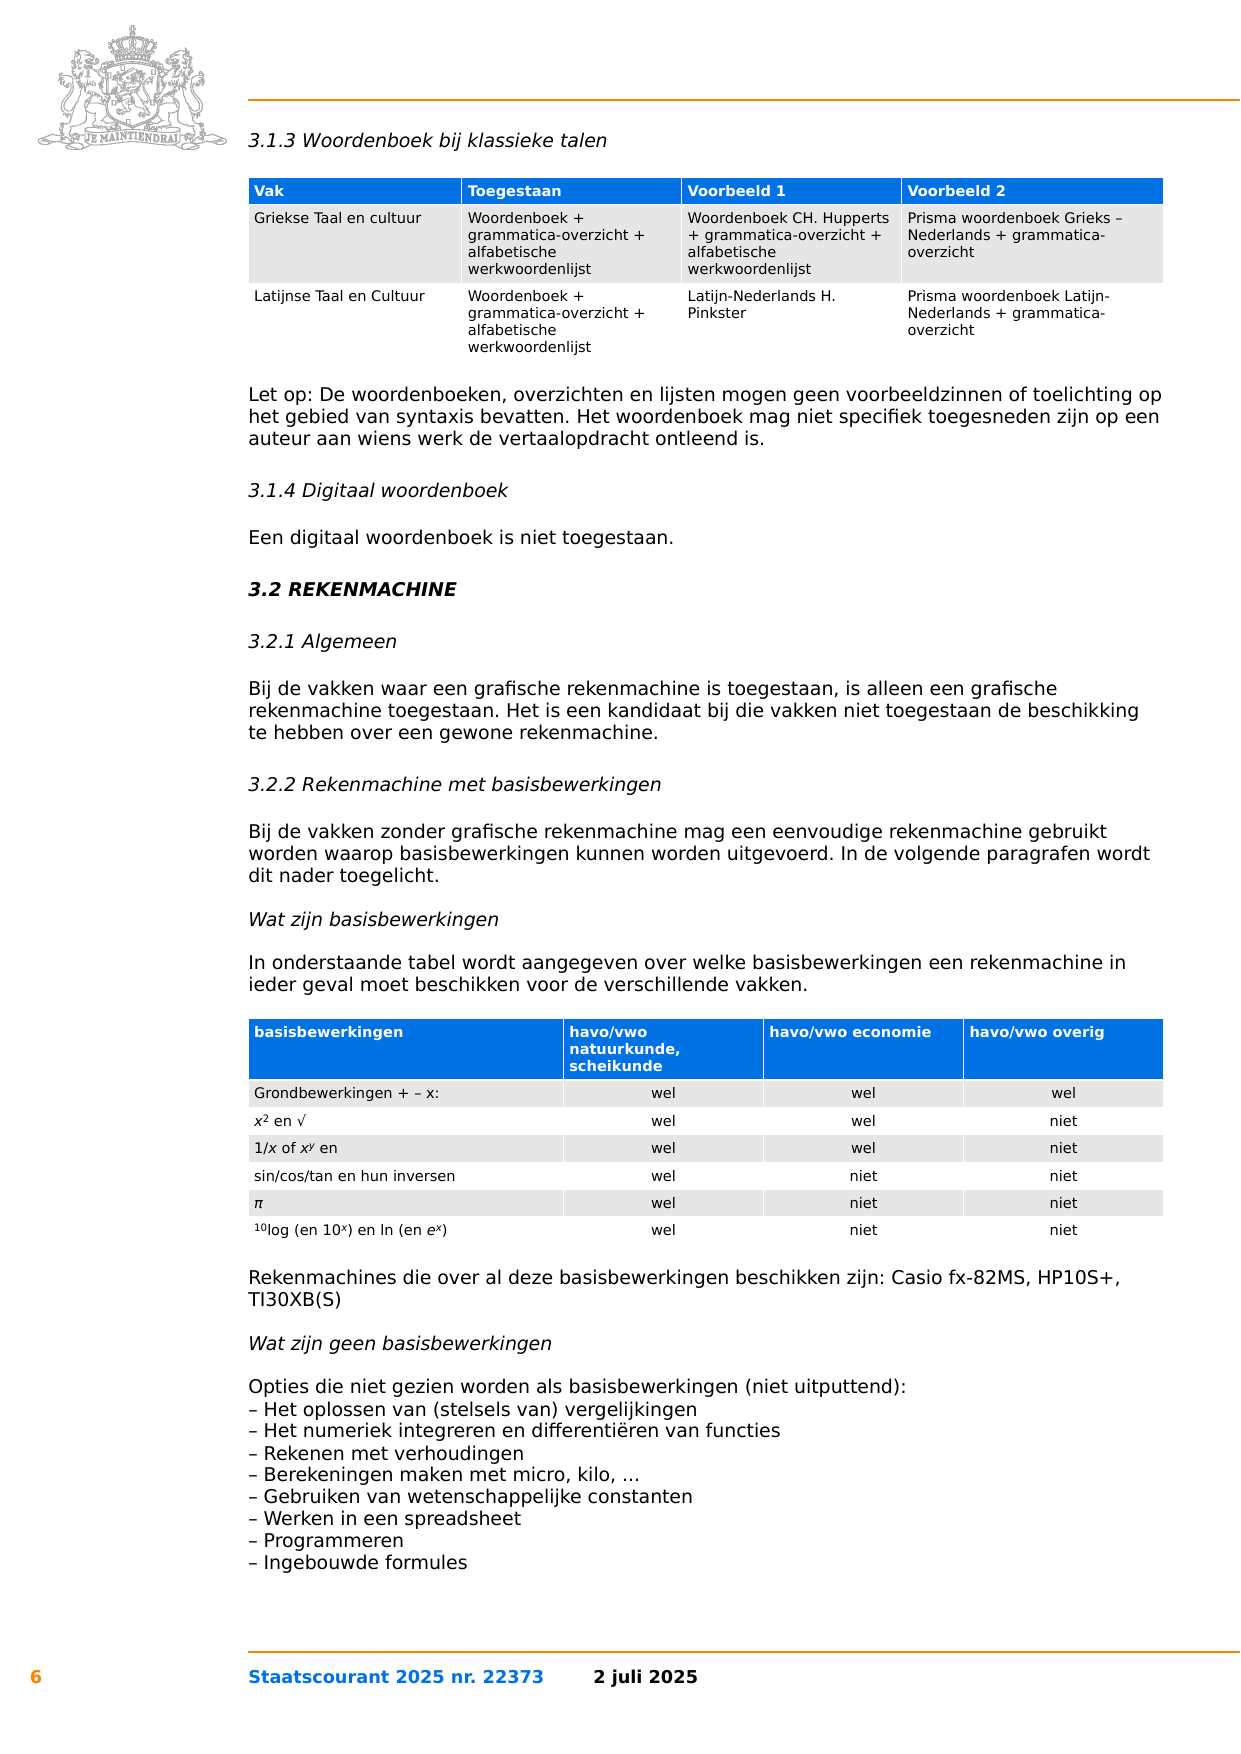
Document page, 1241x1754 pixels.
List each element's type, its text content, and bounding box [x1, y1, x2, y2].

text – Gebruiken van wetenschappelijke constanten [248, 1486, 1163, 1508]
table_header Voorbeeld 2 [902, 178, 1163, 204]
subtitle 3.2.1 Algemeen [248, 631, 1163, 653]
table_header Voorbeeld 1 [682, 178, 901, 204]
table_header Toegestaan [462, 178, 681, 204]
subtitle Wat zijn geen basisbewerkingen [248, 1333, 1163, 1354]
table_cell Prisma woordenboek Grieks – Nederlands + grammatica-overzicht [902, 205, 1163, 283]
table_cell wel [564, 1190, 763, 1216]
table_cell Woordenboek + grammatica-overzicht + alfabetische werkwoordenlijst [462, 284, 681, 361]
text In onderstaande tabel wordt aangegeven over welke basisbewerkingen een rekenmachine in ieder geval moet beschikken voor de verschillende vakken. [248, 952, 1163, 996]
table_cell niet [964, 1190, 1163, 1216]
picture [38, 25, 227, 150]
table_cell wel [564, 1218, 763, 1244]
text – Ingebouwde formules [248, 1552, 1163, 1574]
table_cell niet [964, 1135, 1163, 1162]
text – Rekenen met verhoudingen [248, 1442, 1163, 1464]
subtitle 3.2 REKENMACHINE [248, 579, 1163, 601]
text Bij de vakken zonder grafische rekenmachine mag een eenvoudige rekenmachine gebruikt worden waarop basisbewerkingen kunnen worden uitgevoerd. In de volgende paragrafen wordt dit nader toegelicht. [248, 821, 1163, 887]
table_cell niet [964, 1108, 1163, 1134]
text – Het numeriek integreren en differentiëren van functies [248, 1420, 1163, 1442]
table_cell wel [764, 1108, 963, 1134]
table_cell niet [764, 1218, 963, 1244]
table_cell Woordenboek CH. Hupperts + grammatica-overzicht + alfabetische werkwoordenlijst [682, 205, 901, 283]
subtitle Wat zijn basisbewerkingen [248, 908, 1163, 930]
table_cell Grondbewerkingen + – x: [249, 1081, 563, 1107]
table_cell wel [564, 1135, 763, 1162]
table_cell π [249, 1190, 563, 1216]
table_header havo/vwo economie [764, 1019, 963, 1079]
table_header havo/vwo natuurkunde, scheikunde [564, 1019, 763, 1079]
table_cell Latijn-Nederlands H. Pinkster [682, 284, 901, 361]
table_cell Prisma woordenboek Latijn-Nederlands + grammatica-overzicht [902, 284, 1163, 361]
text – Werken in een spreadsheet [248, 1508, 1163, 1530]
text – Programmeren [248, 1530, 1163, 1552]
table_header havo/vwo overig [964, 1019, 1163, 1079]
subtitle 3.1.4 Digitaal woordenboek [248, 480, 1163, 502]
text Rekenmachines die over al deze basisbewerkingen beschikken zijn: Casio fx-82MS, HP10S+, TI30XB(S) [248, 1267, 1163, 1311]
text Opties die niet gezien worden als basisbewerkingen (niet uitputtend): [248, 1376, 1163, 1398]
table_cell wel [564, 1163, 763, 1189]
subtitle 3.2.2 Rekenmachine met basisbewerkingen [248, 774, 1163, 796]
table_cell 1/x of xy en [249, 1135, 563, 1162]
table_cell wel [764, 1081, 963, 1107]
table_cell wel [564, 1081, 763, 1107]
text – Het oplossen van (stelsels van) vergelijkingen [248, 1398, 1163, 1420]
table_header Vak [249, 178, 461, 204]
text Een digitaal woordenboek is niet toegestaan. [248, 527, 1163, 549]
table_cell Woordenboek + grammatica-overzicht + alfabetische werkwoordenlijst [462, 205, 681, 283]
table_cell x2 en √ [249, 1108, 563, 1134]
table_cell niet [964, 1218, 1163, 1244]
table_cell Griekse Taal en cultuur [249, 205, 461, 283]
table_cell niet [964, 1163, 1163, 1189]
table_cell wel [964, 1081, 1163, 1107]
text – Berekeningen maken met micro, kilo, ... [248, 1464, 1163, 1486]
table_cell 10log (en 10x) en ln (en ex) [249, 1218, 563, 1244]
table_cell wel [564, 1108, 763, 1134]
subtitle 3.1.3 Woordenboek bij klassieke talen [248, 130, 1163, 152]
text Bij de vakken waar een grafische rekenmachine is toegestaan, is alleen een grafische rekenmachine toegestaan. Het is een kandidaat bij die vakken niet toegestaan de beschikking te hebben over een gewone rekenmachine. [248, 678, 1163, 744]
table_cell niet [764, 1190, 963, 1216]
table_cell wel [764, 1135, 963, 1162]
table_cell sin/cos/tan en hun inversen [249, 1163, 563, 1189]
table_cell Latijnse Taal en Cultuur [249, 284, 461, 361]
table_cell niet [764, 1163, 963, 1189]
text Let op: De woordenboeken, overzichten en lijsten mogen geen voorbeeldzinnen of toelichting op het gebied van syntaxis bevatten. Het woordenboek mag niet specifiek toegesneden zijn op een auteur aan wiens werk de vertaalopdracht ontleend is. [248, 384, 1163, 450]
table_header basisbewerkingen [249, 1019, 563, 1079]
